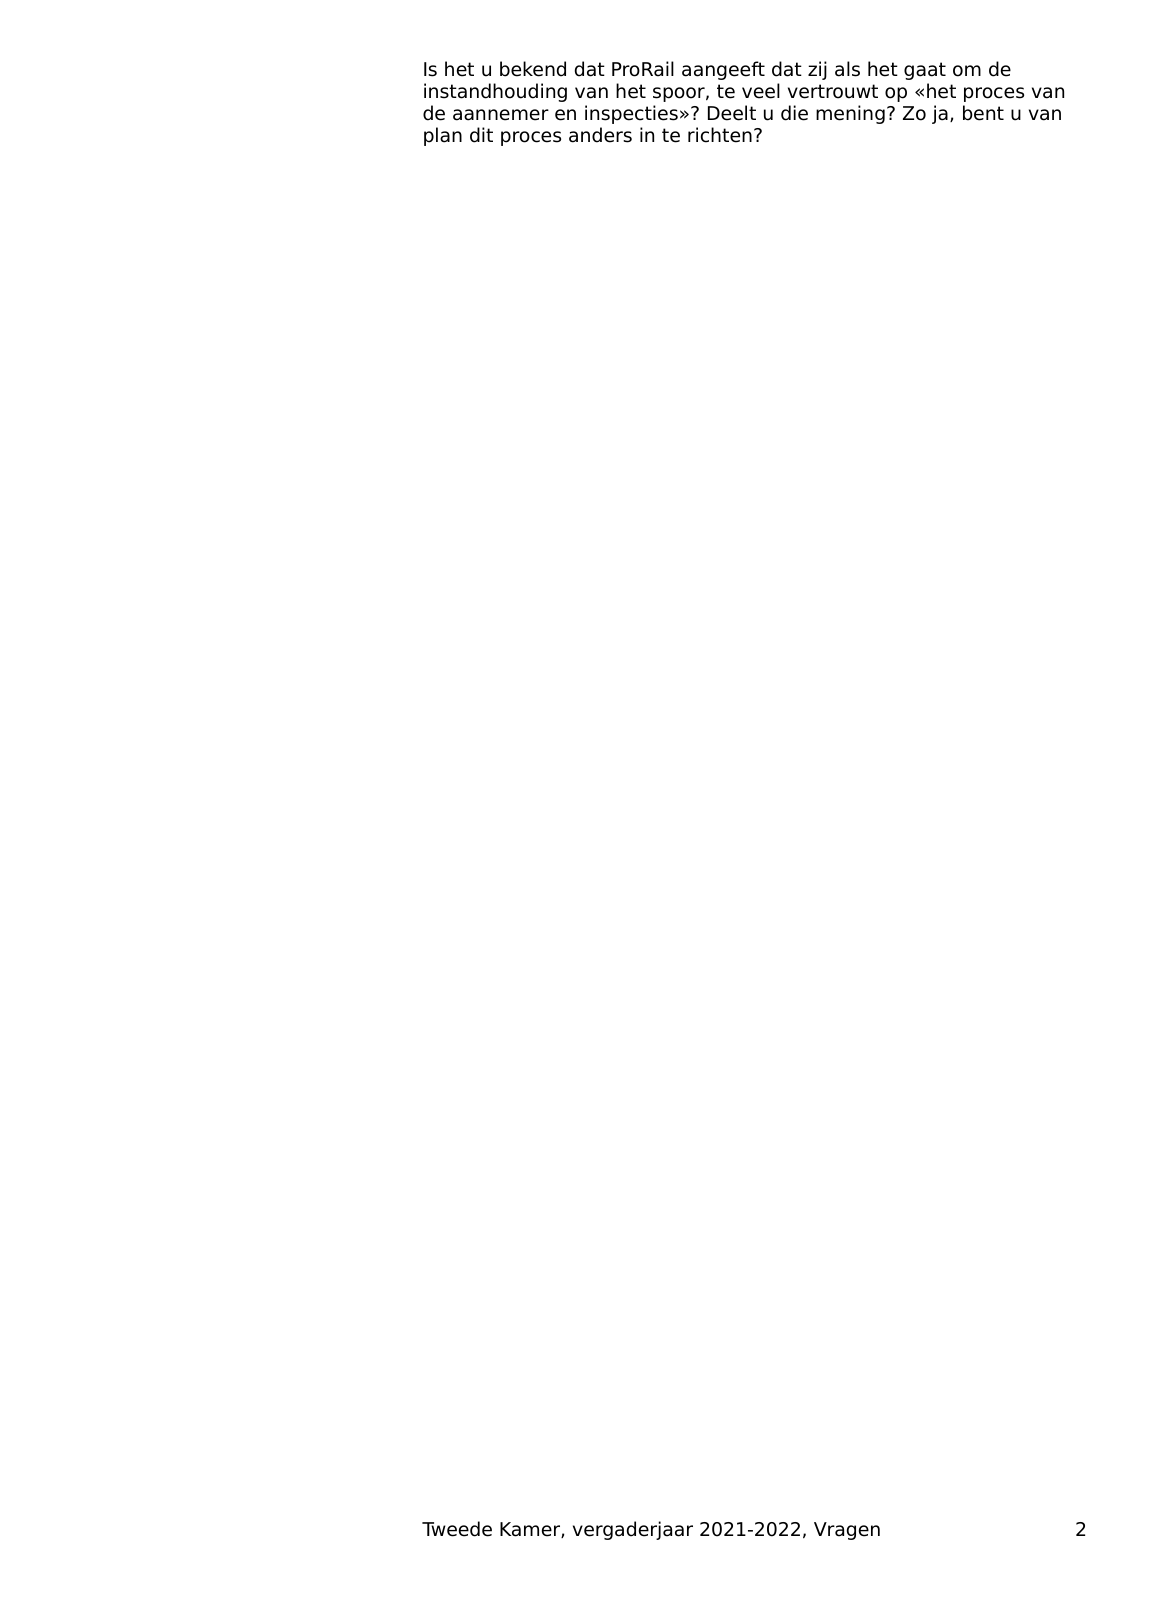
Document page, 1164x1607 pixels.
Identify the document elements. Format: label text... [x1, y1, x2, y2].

text Is het u bekend dat ProRail aangeeft dat zij als het gaat om de instandhouding van het spoor, te veel vertrouwt op «het proces van de aannemer en inspecties»? Deelt u die mening? Zo ja, bent u van plan dit proces anders in te richten? [422, 59, 1087, 147]
